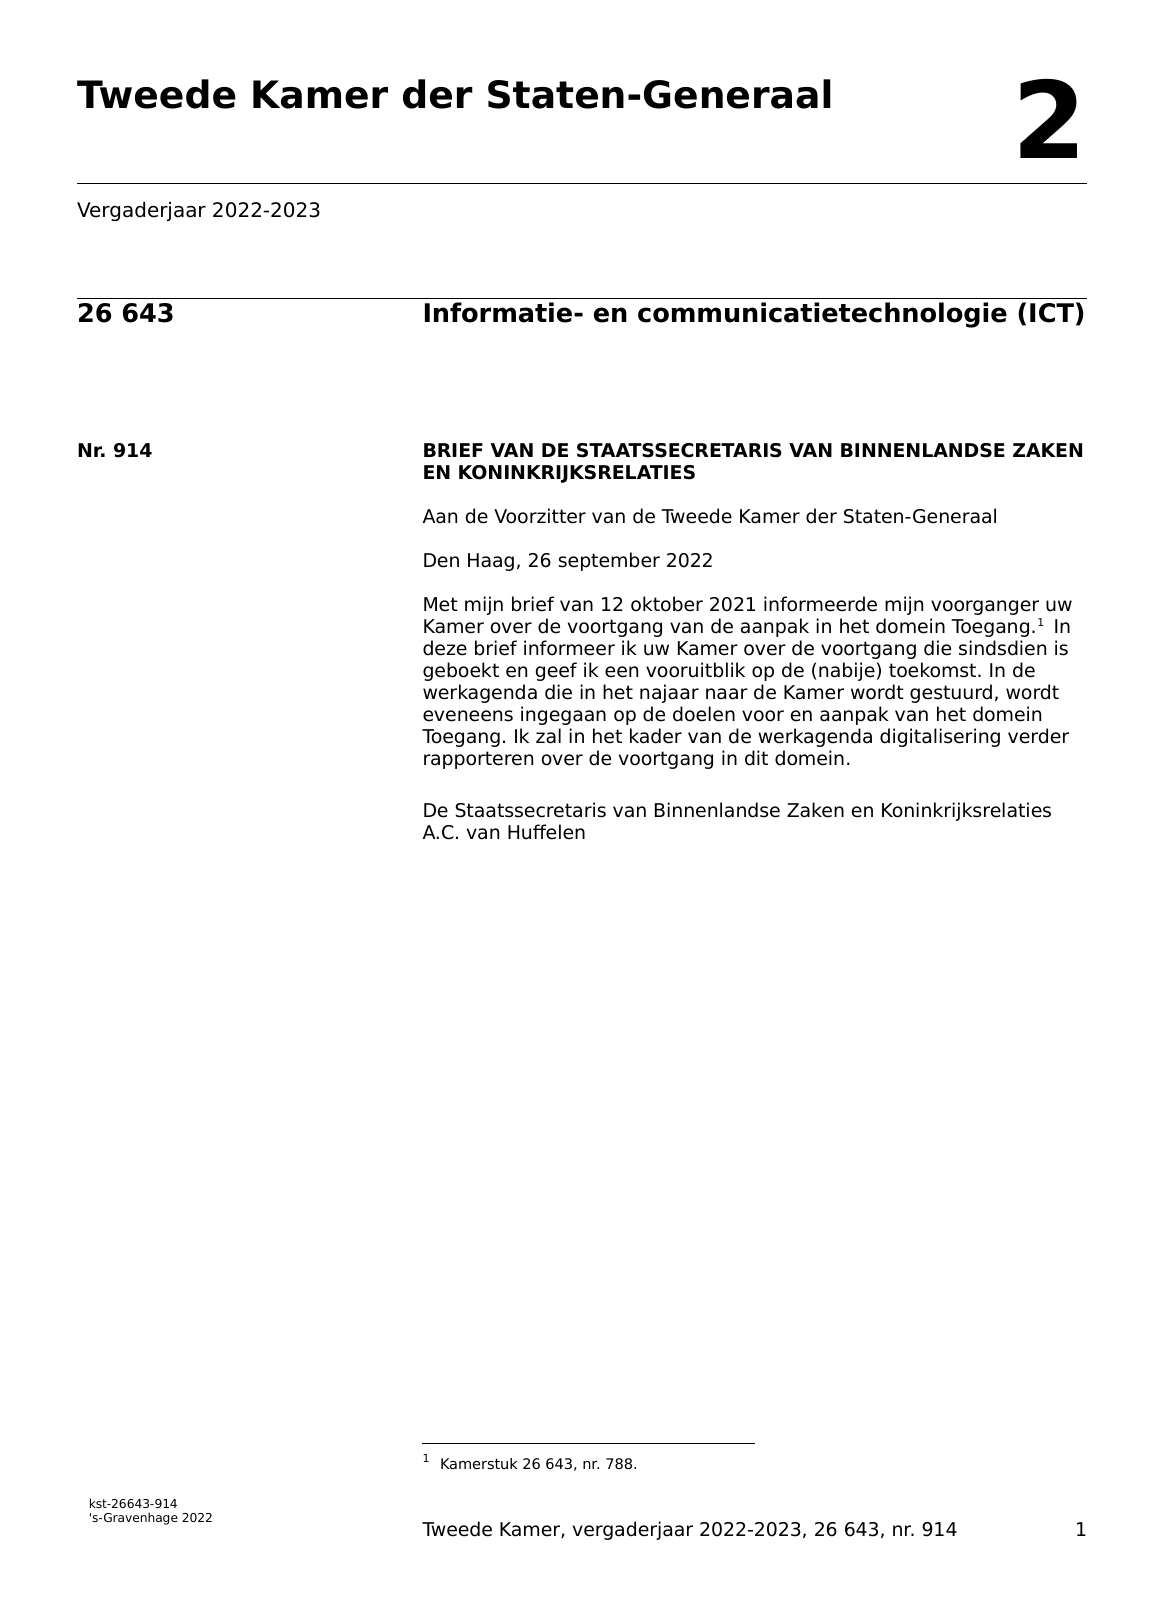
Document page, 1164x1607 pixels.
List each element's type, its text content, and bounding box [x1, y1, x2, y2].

text Met mijn brief van 12 oktober 2021 informeerde mijn voorganger uw Kamer over de voortgang van de aanpak in het domein Toegang. In deze brief informeer ik uw Kamer over de voortgang die sindsdien is geboekt en geef ik een vooruitblik op de (nabije) toekomst. In de werkagenda die in het najaar naar de Kamer wordt gestuurd, wordt eveneens ingegaan op de doelen voor en aanpak van het domein Toegang. Ik zal in het kader van de werkagenda digitalisering verder rapporteren over de voortgang in dit domein. [422, 594, 1087, 770]
text 's-Gravenhage 2022 [88, 1511, 323, 1525]
subtitle 26 643 Informatie- en communicatietechnologie (ICT) [77, 299, 1087, 329]
table_header 2 [886, 59, 1087, 183]
subtitle Nr. 914 BRIEF VAN DE STAATSSECRETARIS VAN BINNENLANDSE ZAKEN EN KONINKRIJKSRELATIES [77, 440, 1087, 484]
text De Staatssecretaris van Binnenlandse Zaken en Koninkrijksrelaties A.C. van Huffelen [422, 800, 1087, 844]
text Den Haag, 26 september 2022 [422, 550, 1087, 572]
table_header Tweede Kamer der Staten-Generaal [77, 59, 886, 183]
text kst-26643-914 [88, 1497, 323, 1511]
text Kamerstuk 26 643, nr. 788. [422, 1452, 1087, 1474]
text Aan de Voorzitter van de Tweede Kamer der Staten-Generaal [422, 506, 1087, 528]
table_cell Vergaderjaar 2022-2023 [77, 184, 1087, 298]
